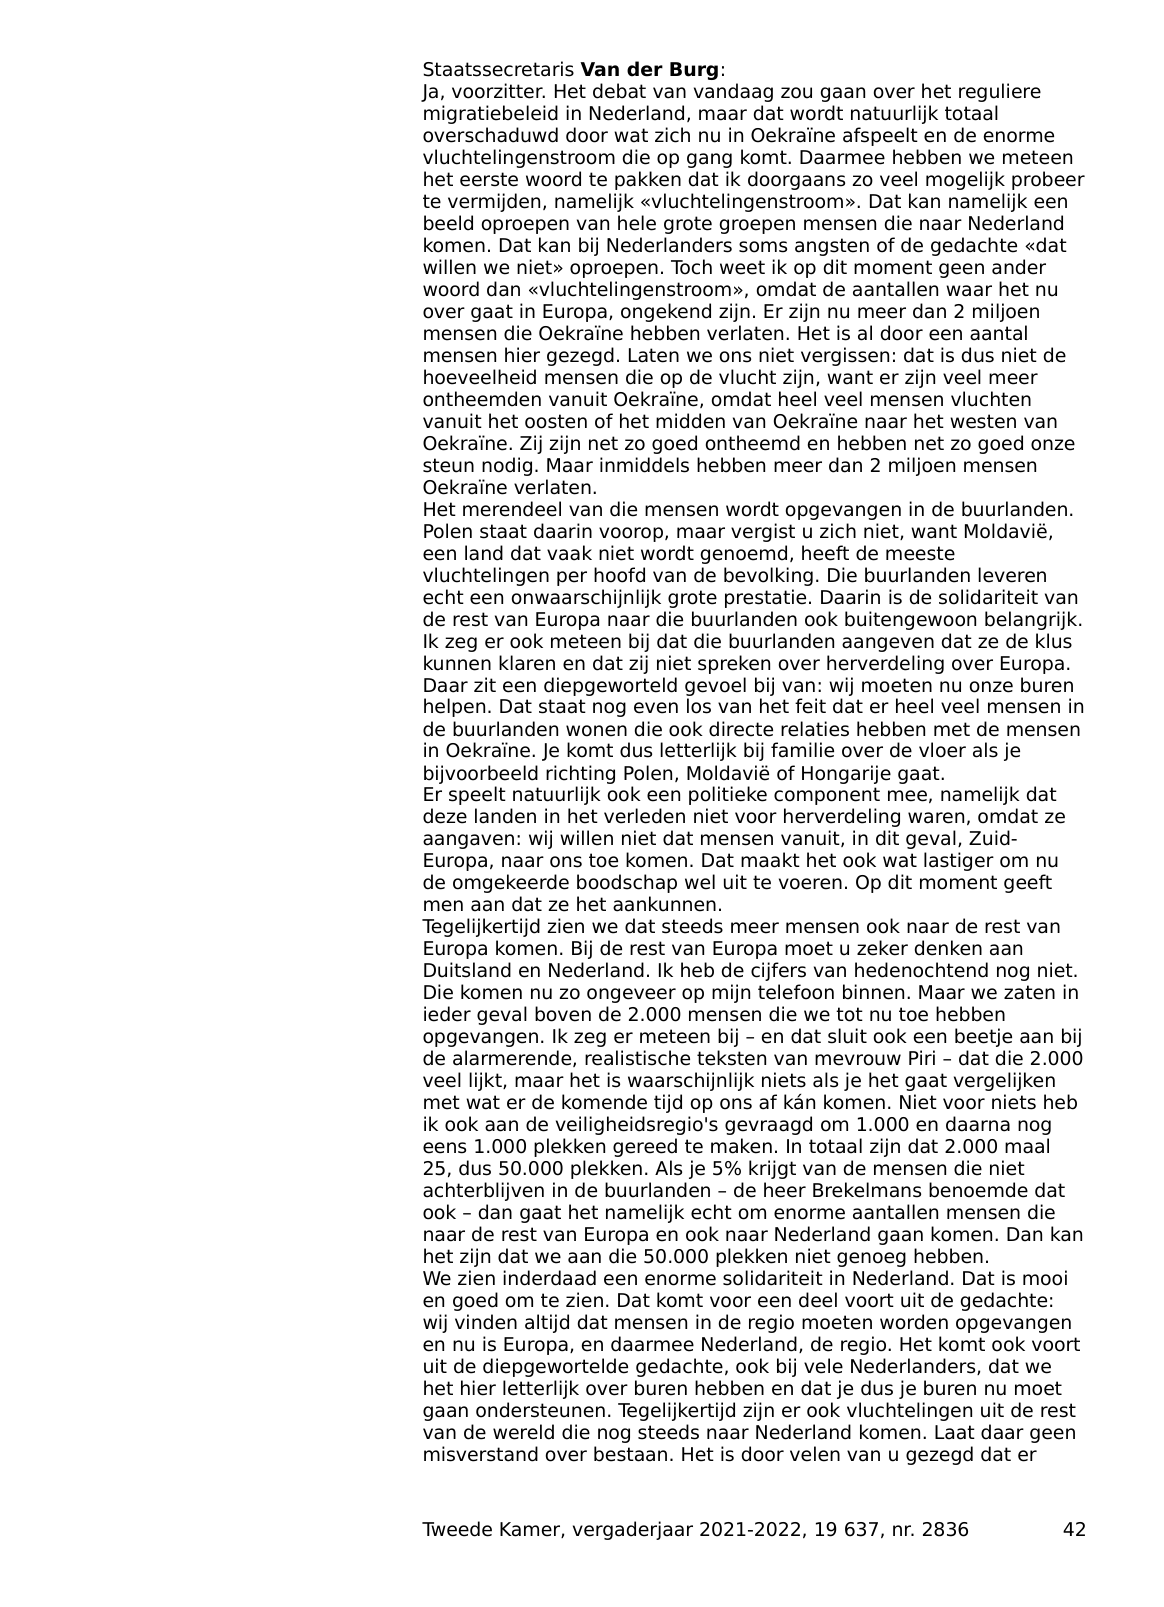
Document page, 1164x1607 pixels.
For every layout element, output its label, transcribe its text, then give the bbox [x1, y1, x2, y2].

text Er speelt natuurlijk ook een politieke component mee, namelijk dat deze landen in het verleden niet voor herverdeling waren, omdat ze aangaven: wij willen niet dat mensen vanuit, in dit geval, Zuid-Europa, naar ons toe komen. Dat maakt het ook wat lastiger om nu de omgekeerde boodschap wel uit te voeren. Op dit moment geeft men aan dat ze het aankunnen. [422, 784, 1087, 916]
text Het merendeel van die mensen wordt opgevangen in de buurlanden. Polen staat daarin voorop, maar vergist u zich niet, want Moldavië, een land dat vaak niet wordt genoemd, heeft de meeste vluchtelingen per hoofd van de bevolking. Die buurlanden leveren echt een onwaarschijnlijk grote prestatie. Daarin is de solidariteit van de rest van Europa naar die buurlanden ook buitengewoon belangrijk. Ik zeg er ook meteen bij dat die buurlanden aangeven dat ze de klus kunnen klaren en dat zij niet spreken over herverdeling over Europa. Daar zit een diepgeworteld gevoel bij van: wij moeten nu onze buren helpen. Dat staat nog even los van het feit dat er heel veel mensen in de buurlanden wonen die ook directe relaties hebben met de mensen in Oekraïne. Je komt dus letterlijk bij familie over de vloer als je bijvoorbeeld richting Polen, Moldavië of Hongarije gaat. [422, 499, 1087, 784]
text Ja, voorzitter. Het debat van vandaag zou gaan over het reguliere migratiebeleid in Nederland, maar dat wordt natuurlijk totaal overschaduwd door wat zich nu in Oekraïne afspeelt en de enorme vluchtelingenstroom die op gang komt. Daarmee hebben we meteen het eerste woord te pakken dat ik doorgaans zo veel mogelijk probeer te vermijden, namelijk «vluchtelingenstroom». Dat kan namelijk een beeld oproepen van hele grote groepen mensen die naar Nederland komen. Dat kan bij Nederlanders soms angsten of de gedachte «dat willen we niet» oproepen. Toch weet ik op dit moment geen ander woord dan «vluchtelingenstroom», omdat de aantallen waar het nu over gaat in Europa, ongekend zijn. Er zijn nu meer dan 2 miljoen mensen die Oekraïne hebben verlaten. Het is al door een aantal mensen hier gezegd. Laten we ons niet vergissen: dat is dus niet de hoeveelheid mensen die op de vlucht zijn, want er zijn veel meer ontheemden vanuit Oekraïne, omdat heel veel mensen vluchten vanuit het oosten of het midden van Oekraïne naar het westen van Oekraïne. Zij zijn net zo goed ontheemd en hebben net zo goed onze steun nodig. Maar inmiddels hebben meer dan 2 miljoen mensen Oekraïne verlaten. [422, 81, 1087, 499]
text Tegelijkertijd zien we dat steeds meer mensen ook naar de rest van Europa komen. Bij de rest van Europa moet u zeker denken aan Duitsland en Nederland. Ik heb de cijfers van hedenochtend nog niet. Die komen nu zo ongeveer op mijn telefoon binnen. Maar we zaten in ieder geval boven de 2.000 mensen die we tot nu toe hebben opgevangen. Ik zeg er meteen bij – en dat sluit ook een beetje aan bij de alarmerende, realistische teksten van mevrouw Piri – dat die 2.000 veel lijkt, maar het is waarschijnlijk niets als je het gaat vergelijken met wat er de komende tijd op ons af kán komen. Niet voor niets heb ik ook aan de veiligheidsregio's gevraagd om 1.000 en daarna nog eens 1.000 plekken gereed te maken. In totaal zijn dat 2.000 maal 25, dus 50.000 plekken. Als je 5% krijgt van de mensen die niet achterblijven in de buurlanden – de heer Brekelmans benoemde dat ook – dan gaat het namelijk echt om enorme aantallen mensen die naar de rest van Europa en ook naar Nederland gaan komen. Dan kan het zijn dat we aan die 50.000 plekken niet genoeg hebben. [422, 916, 1087, 1268]
text Staatssecretaris Van der Burg: [422, 59, 1087, 81]
text We zien inderdaad een enorme solidariteit in Nederland. Dat is mooi en goed om te zien. Dat komt voor een deel voort uit de gedachte: wij vinden altijd dat mensen in de regio moeten worden opgevangen en nu is Europa, en daarmee Nederland, de regio. Het komt ook voort uit de diepgewortelde gedachte, ook bij vele Nederlanders, dat we het hier letterlijk over buren hebben en dat je dus je buren nu moet gaan ondersteunen. Tegelijkertijd zijn er ook vluchtelingen uit de rest van de wereld die nog steeds naar Nederland komen. Laat daar geen misverstand over bestaan. Het is door velen van u gezegd dat er [422, 1268, 1087, 1466]
